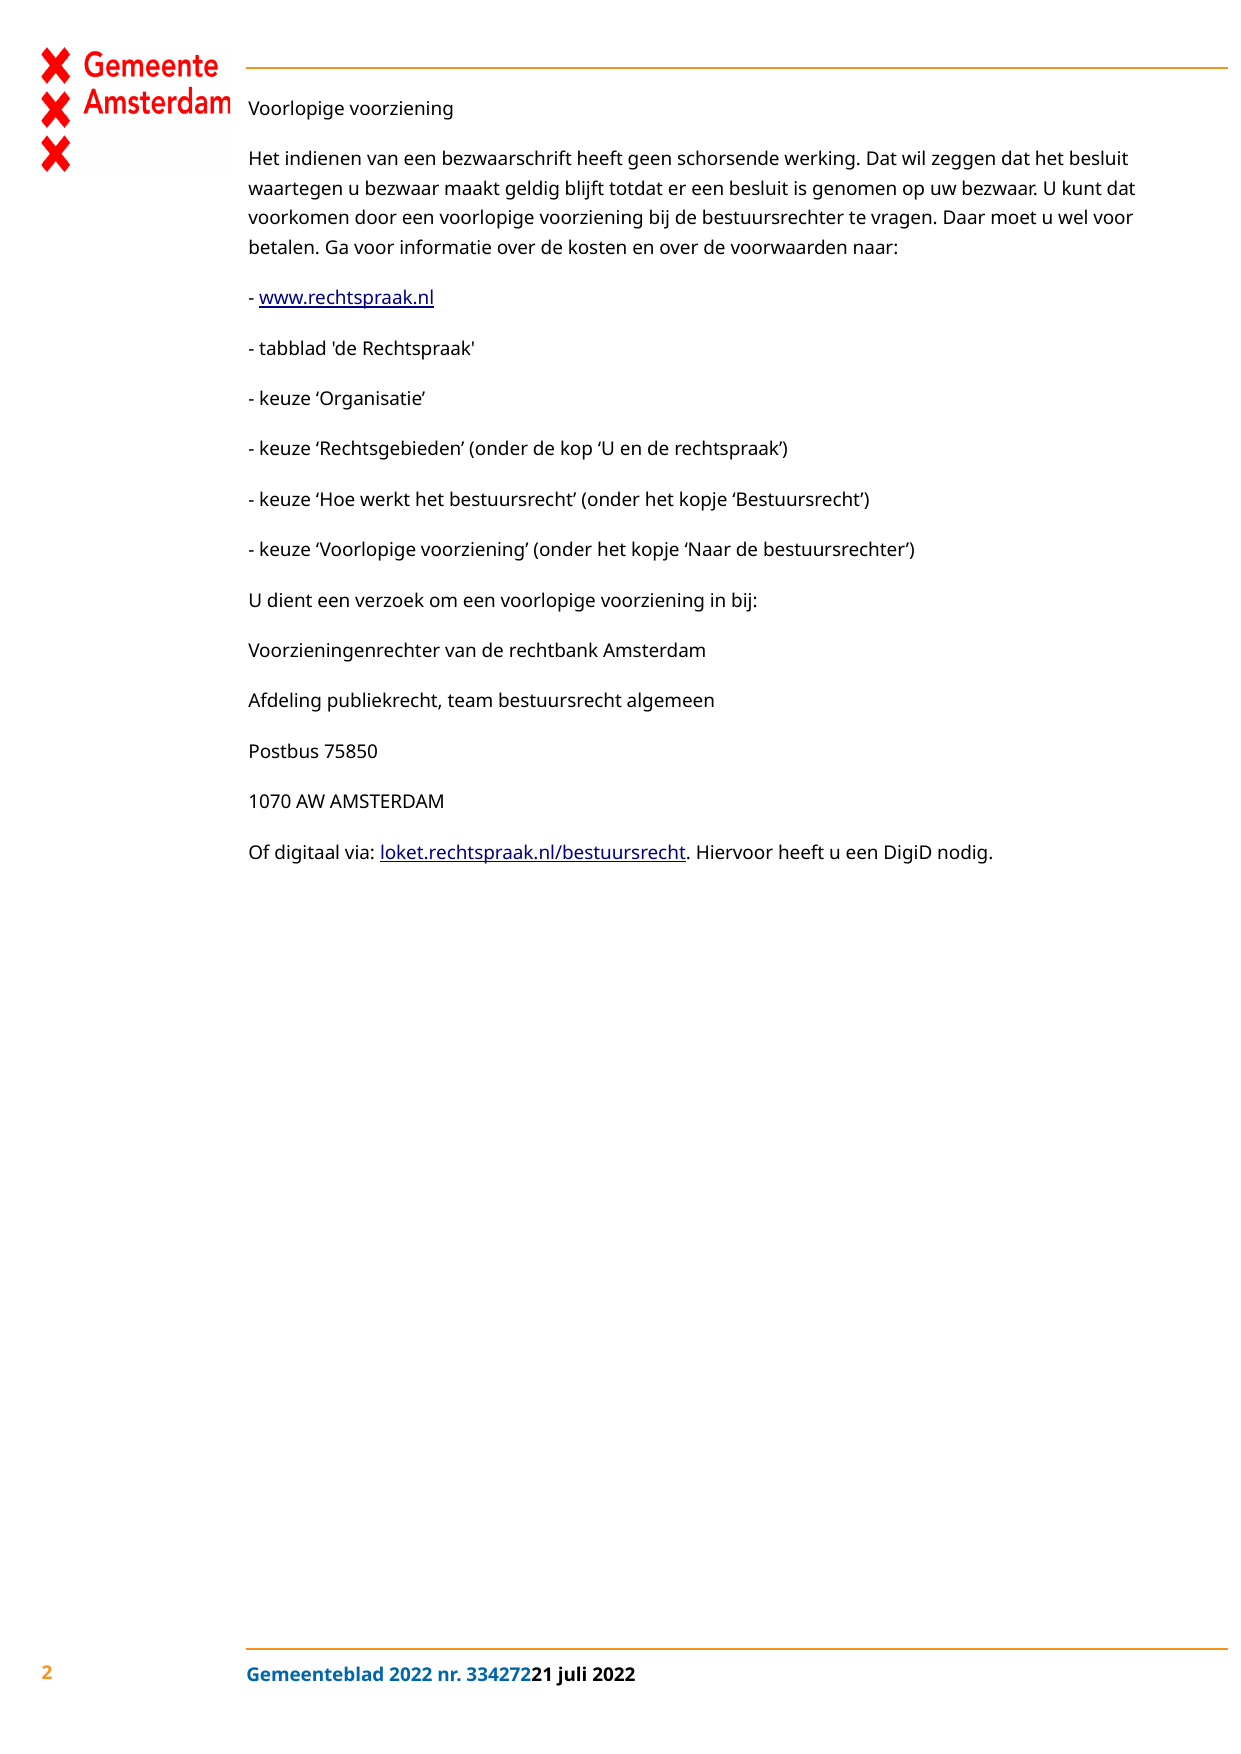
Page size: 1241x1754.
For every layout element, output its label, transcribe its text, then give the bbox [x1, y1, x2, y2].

picture [41, 47, 231, 172]
text Voorlopige voorziening [248, 95, 1152, 121]
text Voorzieningenrechter van de rechtbank Amsterdam [248, 637, 1152, 663]
text U dient een verzoek om een voorlopige voorziening in bij: [248, 587, 1152, 613]
text Het indienen van een bezwaarschrift heeft geen schorsende werking. Dat wil zeggen dat het besluit waartegen u bezwaar maakt geldig blijft totdat er een besluit is genomen op uw bezwaar. U kunt dat voorkomen door een voorlopige voorziening bij de bestuursrechter te vragen. Daar moet u wel voor betalen. Ga voor informatie over de kosten en over de voorwaarden naar: [248, 145, 1152, 260]
text - www.rechtspraak.nl [248, 284, 1152, 310]
text - keuze ‘Organisatie’ [248, 385, 1152, 411]
text 1070 AW AMSTERDAM [248, 788, 1152, 814]
text - tabblad 'de Rechtspraak' [248, 335, 1152, 361]
text Postbus 75850 [248, 738, 1152, 764]
text Afdeling publiekrecht, team bestuursrecht algemeen [248, 688, 1152, 713]
text Of digitaal via: loket.rechtspraak.nl/bestuursrecht. Hiervoor heeft u een DigiD nodig. [248, 839, 1152, 865]
text - keuze ‘Voorlopige voorziening’ (onder het kopje ‘Naar de bestuursrechter’) [248, 536, 1152, 562]
text - keuze ‘Hoe werkt het bestuursrecht’ (onder het kopje ‘Bestuursrecht’) [248, 486, 1152, 512]
text - keuze ‘Rechtsgebieden’ (onder de kop ‘U en de rechtspraak’) [248, 436, 1152, 461]
